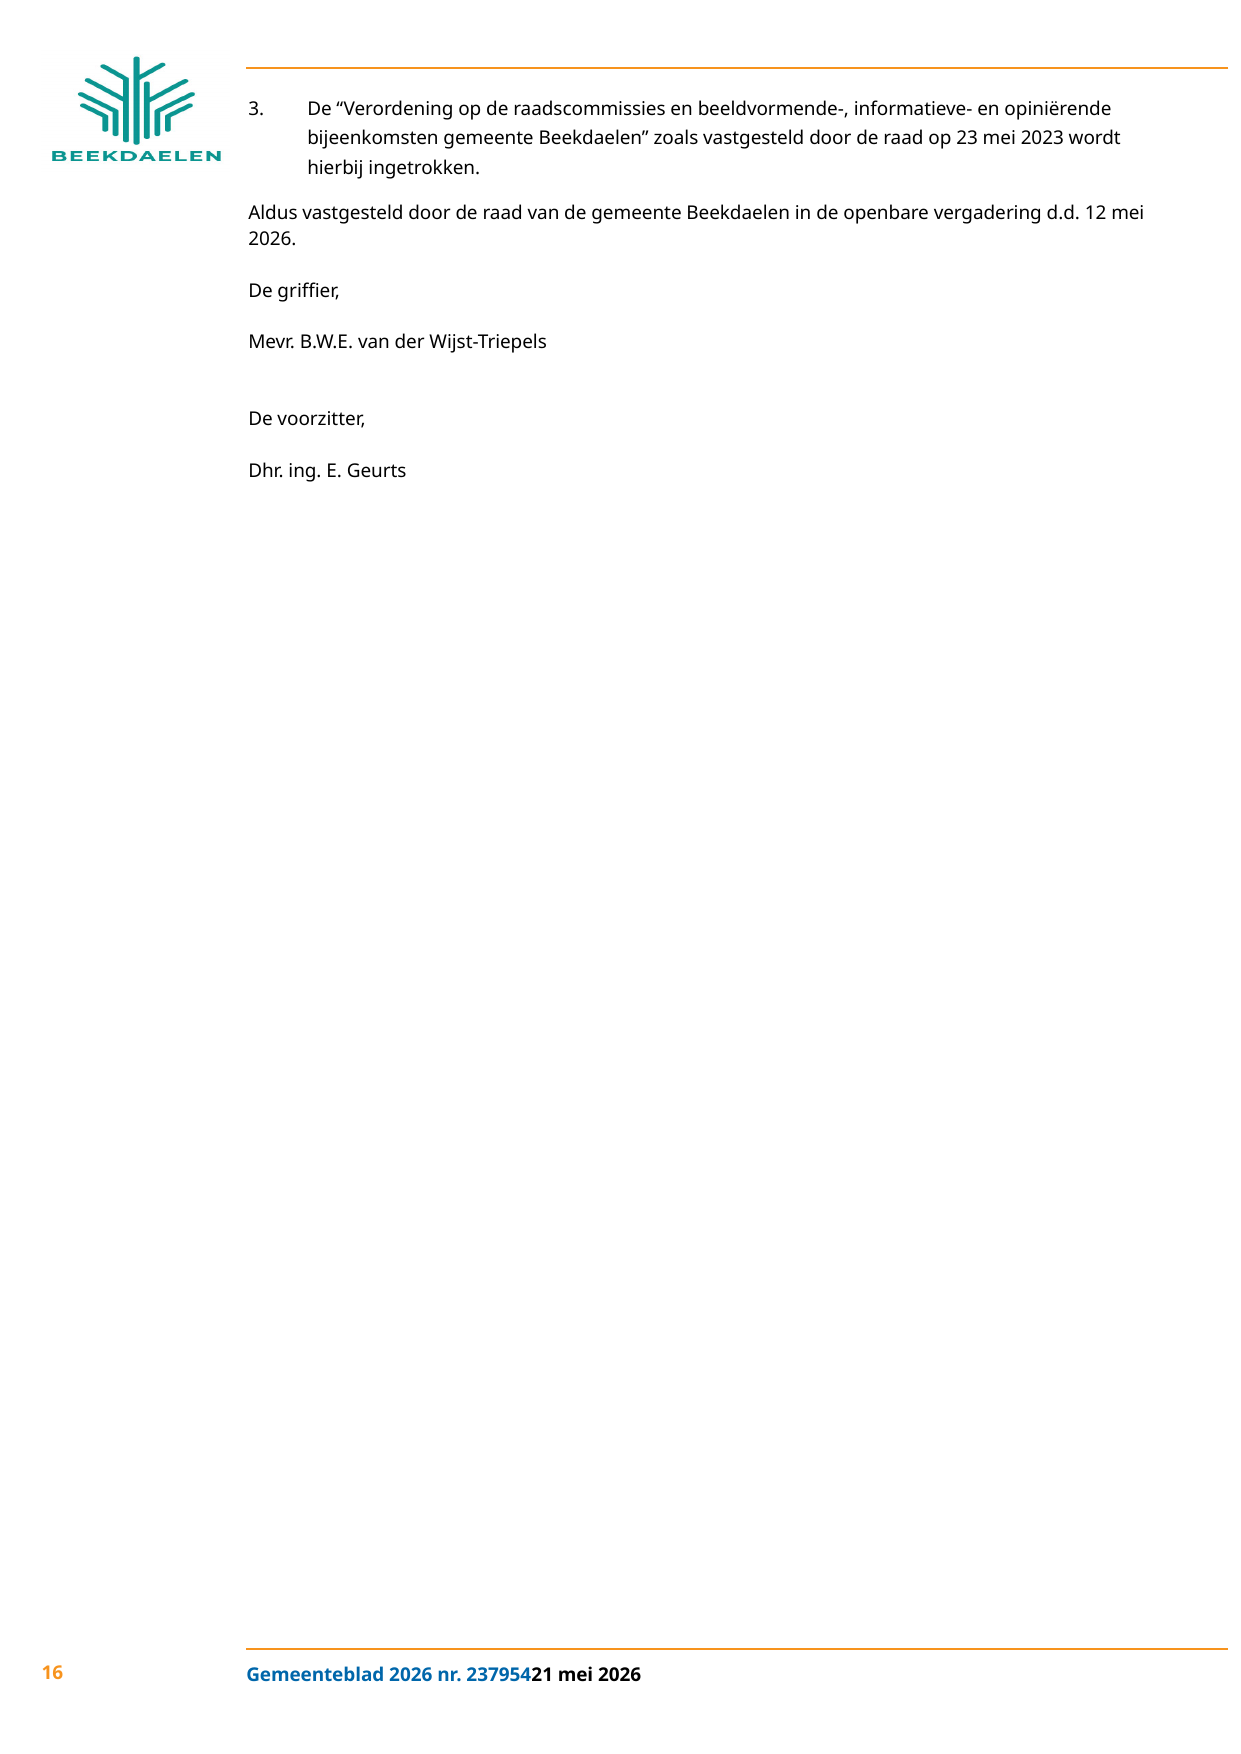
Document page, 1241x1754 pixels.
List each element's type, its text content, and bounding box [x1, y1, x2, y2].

text De voorzitter, [248, 405, 1152, 431]
text Aldus vastgesteld door de raad van de gemeente Beekdaelen in de openbare vergadering d.d. 12 mei 2026. [248, 199, 1152, 251]
text De griffier, [248, 277, 1152, 302]
text Dhr. ing. E. Geurts [248, 457, 1152, 483]
picture [41, 47, 231, 172]
list De “Verordening op de raadscommissies en beeldvormende-, informatieve- en opiniërende bijeenkomsten gemeente Beekdaelen” zoals vastgesteld door de raad op 23 mei 2023 wordt hierbij ingetrokken. [248, 95, 1152, 180]
text Mevr. B.W.E. van der Wijst-Triepels [248, 328, 1152, 354]
